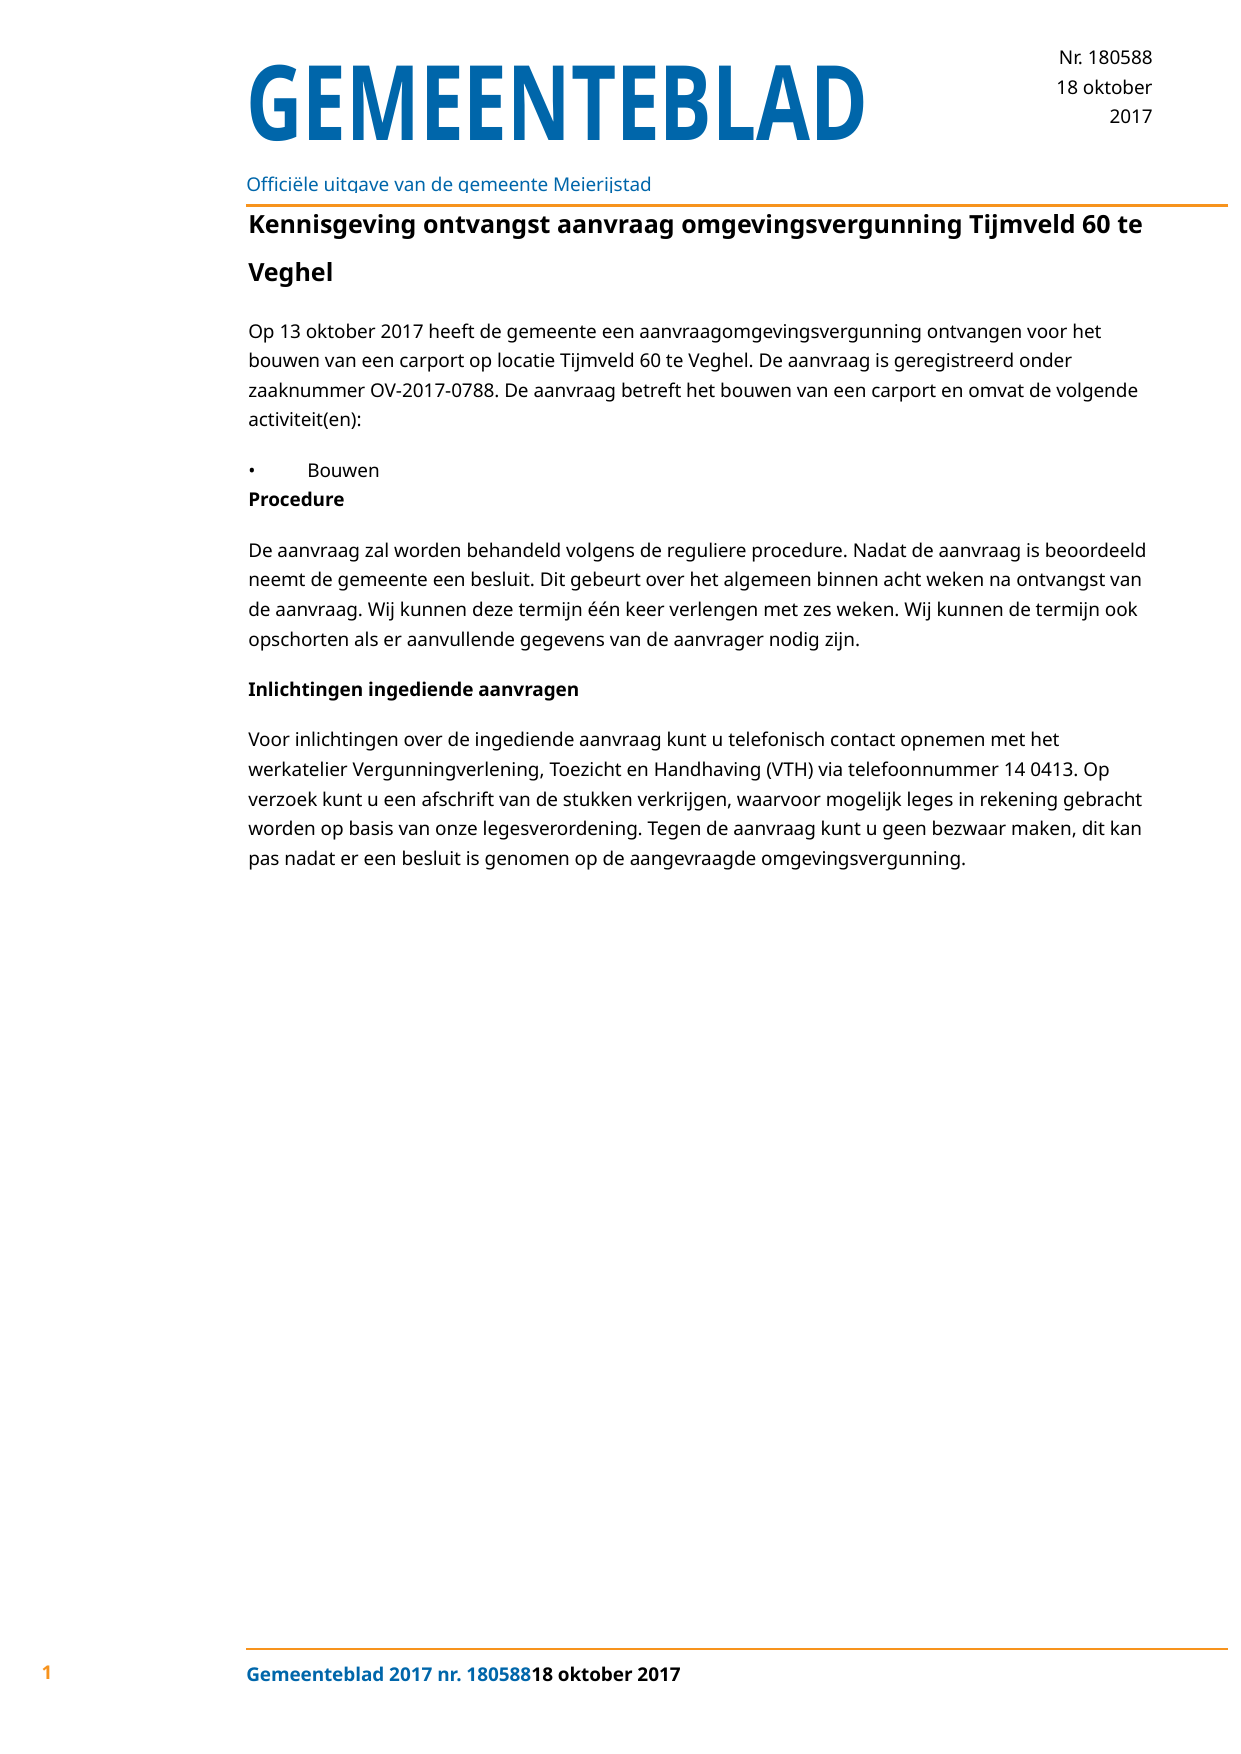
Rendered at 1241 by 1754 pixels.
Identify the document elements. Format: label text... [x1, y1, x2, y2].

list Bouwen [248, 457, 1152, 483]
text De aanvraag zal worden behandeld volgens de reguliere procedure. Nadat de aanvraag is beoordeeld neemt de gemeente een besluit. Dit gebeurt over het algemeen binnen acht weken na ontvangst van de aanvraag. Wij kunnen deze termijn één keer verlengen met zes weken. Wij kunnen de termijn ook opschorten als er aanvullende gegevens van de aanvrager nodig zijn. [248, 537, 1152, 652]
text Op 13 oktober 2017 heeft de gemeente een aanvraagomgevingsvergunning ontvangen voor het bouwen van een carport op locatie Tijmveld 60 te Veghel. De aanvraag is geregistreerd onder zaaknummer OV-2017-0788. De aanvraag betreft het bouwen van een carport en omvat de volgende activiteit(en): [248, 318, 1152, 432]
picture [41, 47, 231, 172]
text Kennisgeving ontvangst aanvraag omgevingsvergunning Tijmveld 60 te Veghel [248, 207, 1152, 288]
text Inlichtingen ingediende aanvragen [248, 676, 1152, 702]
text Voor inlichtingen over de ingediende aanvraag kunt u telefonisch contact opnemen met het werkatelier Vergunningverlening, Toezicht en Handhaving (VTH) via telefoonnummer 14 0413. Op verzoek kunt u een afschrift van de stukken verkrijgen, waarvoor mogelijk leges in rekening gebracht worden op basis van onze legesverordening. Tegen de aanvraag kunt u geen bezwaar maken, dit kan pas nadat er een besluit is genomen op de aangevraagde omgevingsvergunning. [248, 727, 1152, 871]
text Procedure [248, 487, 1152, 512]
